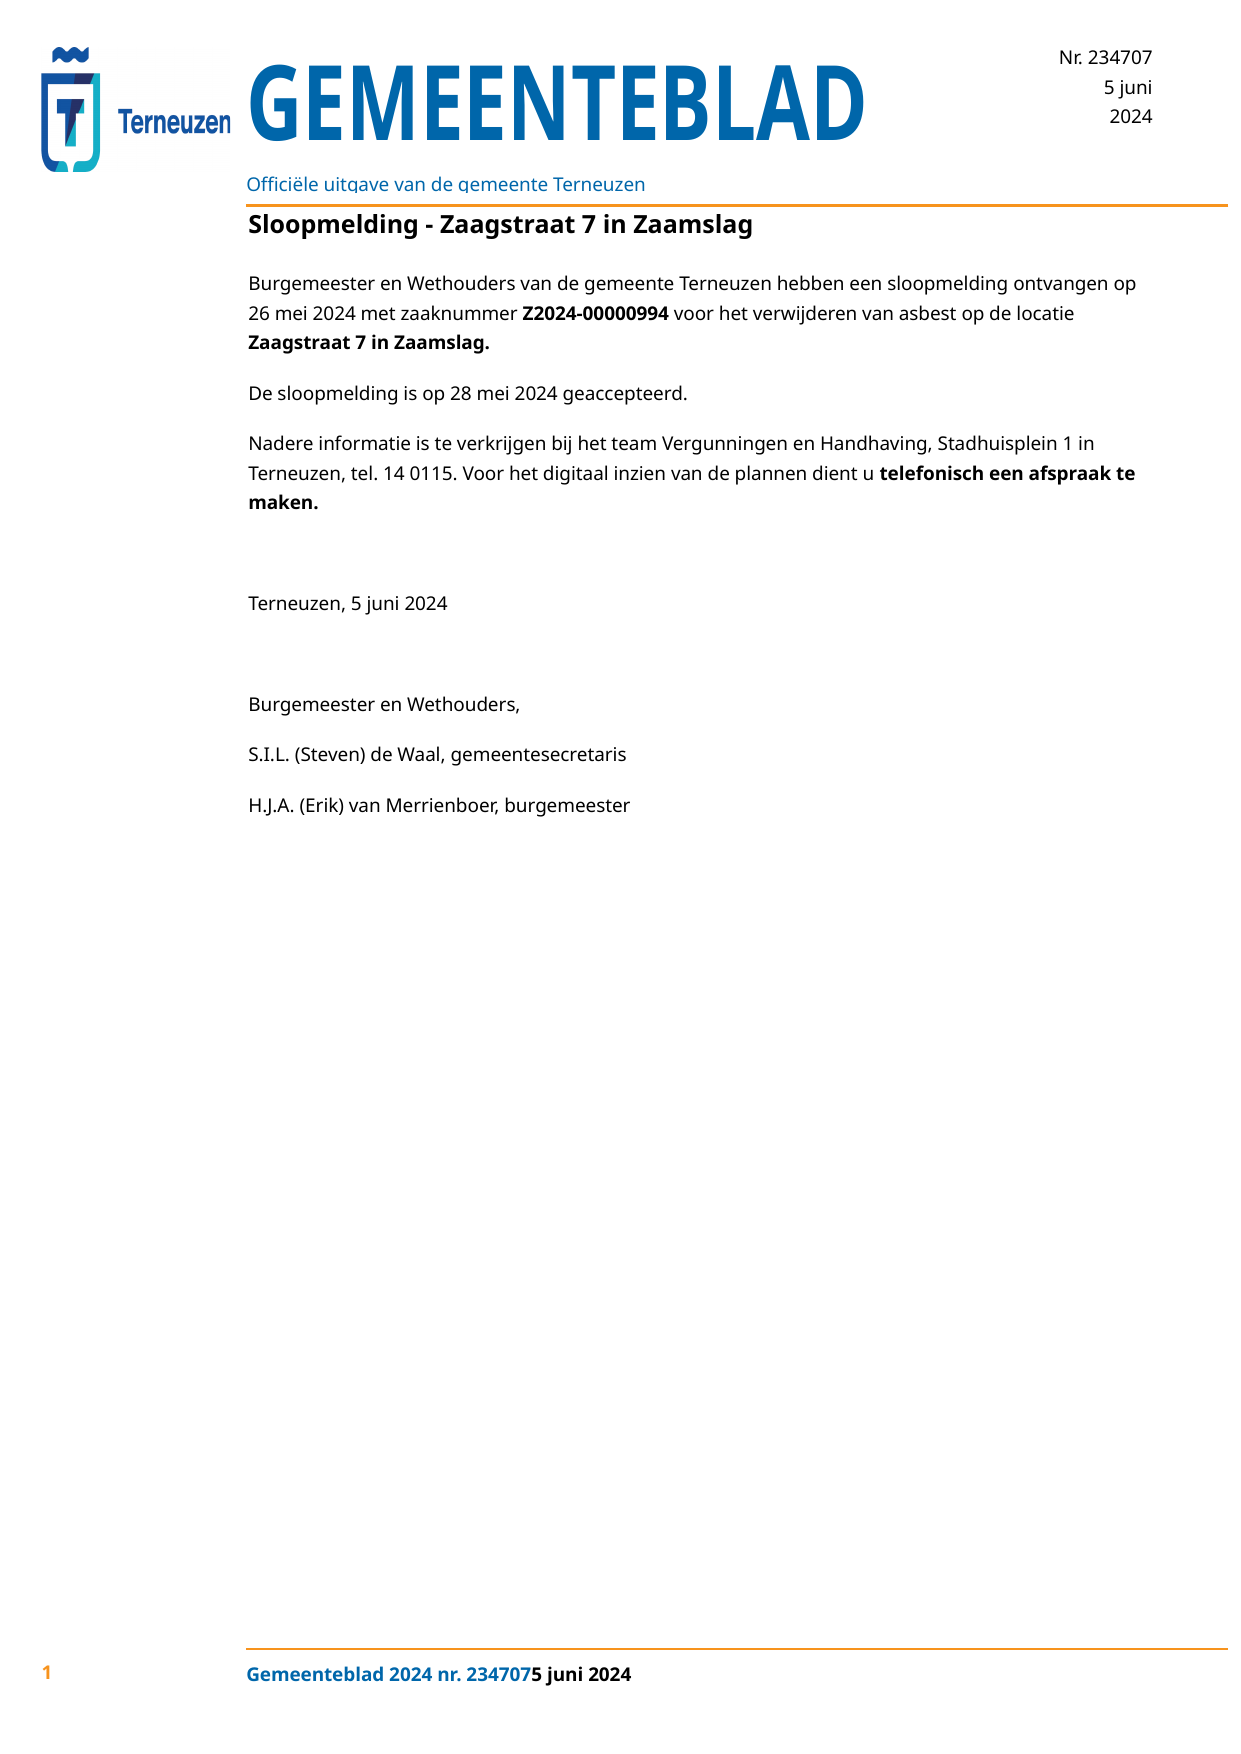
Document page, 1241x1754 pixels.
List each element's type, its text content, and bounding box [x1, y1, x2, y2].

picture [41, 47, 231, 172]
text Burgemeester en Wethouders, [248, 691, 1152, 717]
text H.J.A. (Erik) van Merrienboer, burgemeester [248, 792, 1152, 818]
text Sloopmelding - Zaagstraat 7 in Zaamslag [248, 207, 1152, 241]
text Nadere informatie is te verkrijgen bij het team Vergunningen en Handhaving, Stadhuisplein 1 in Terneuzen, tel. 14 0115. Voor het digitaal inzien van de plannen dient u telefonisch een afspraak te maken. [248, 430, 1152, 515]
text S.I.L. (Steven) de Waal, gemeentesecretaris [248, 742, 1152, 767]
text De sloopmelding is op 28 mei 2024 geaccepteerd. [248, 380, 1152, 406]
text Terneuzen, 5 juni 2024 [248, 590, 1152, 616]
text Burgemeester en Wethouders van de gemeente Terneuzen hebben een sloopmelding ontvangen op 26 mei 2024 met zaaknummer Z2024-00000994 voor het verwijderen van asbest op de locatie Zaagstraat 7 in Zaamslag. [248, 270, 1152, 355]
